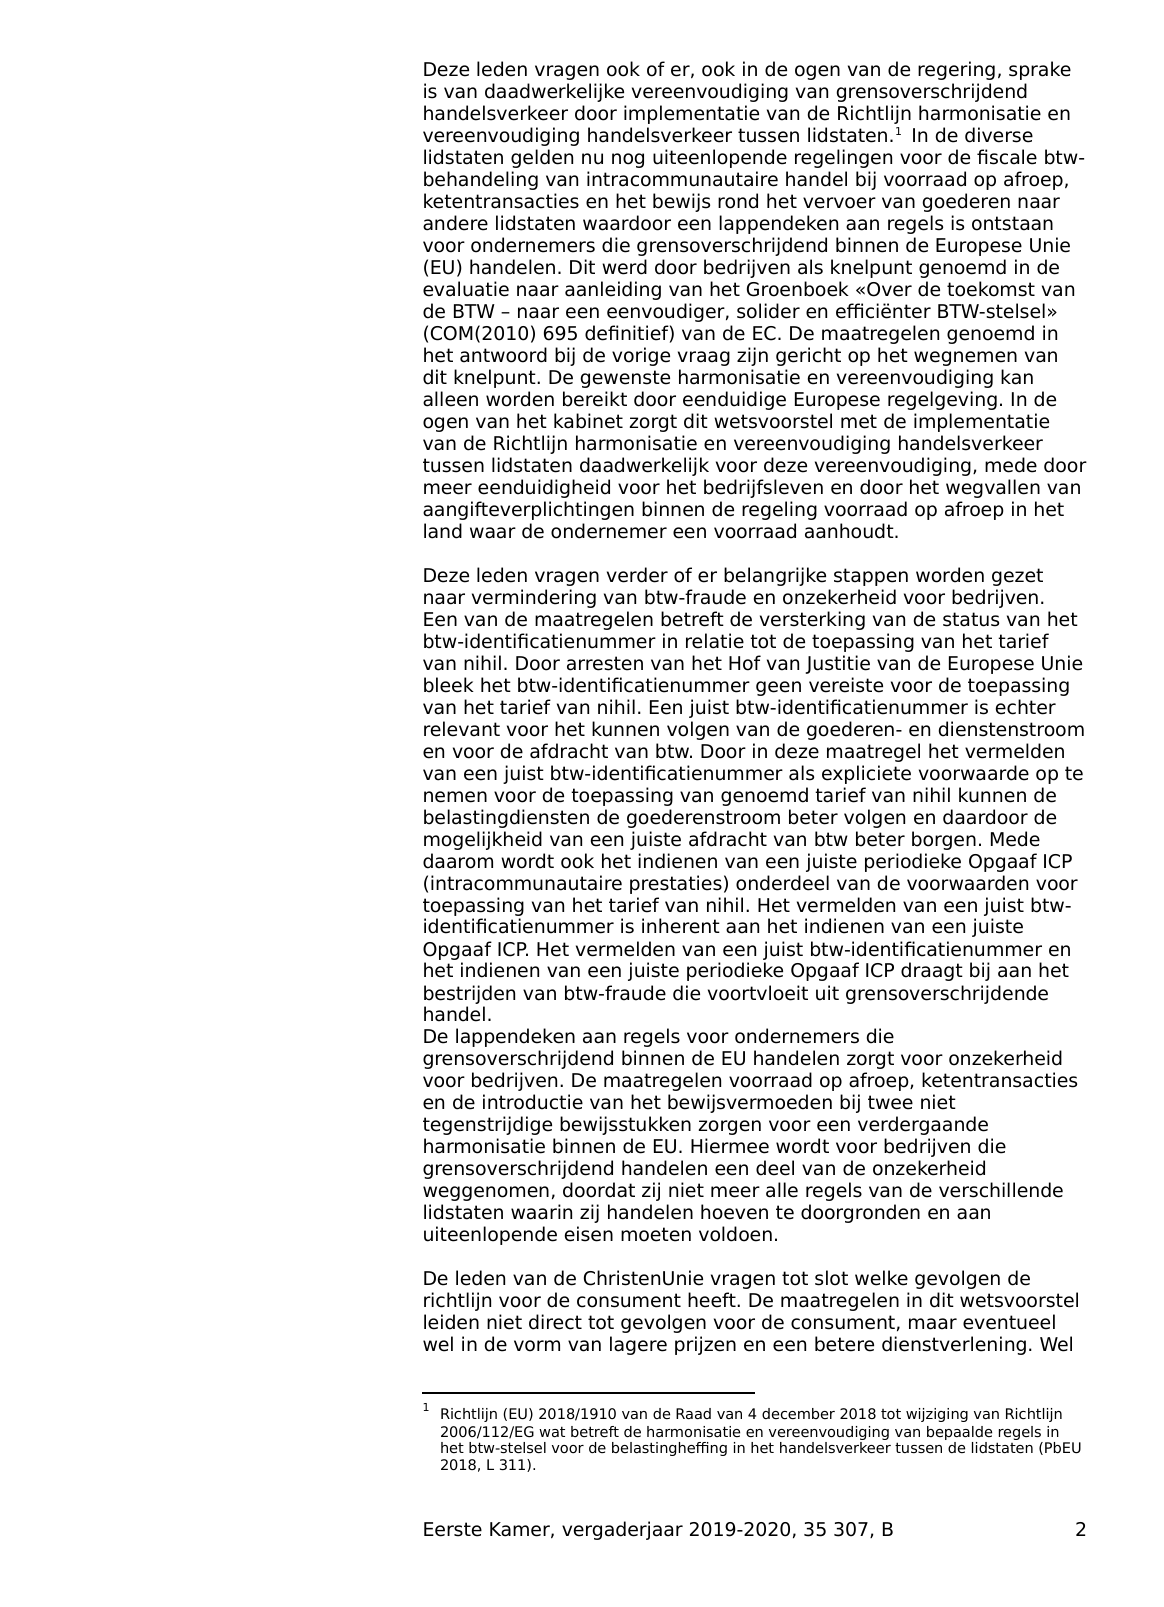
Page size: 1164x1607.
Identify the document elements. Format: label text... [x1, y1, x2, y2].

text De leden van de ChristenUnie vragen tot slot welke gevolgen de richtlijn voor de consument heeft. De maatregelen in dit wetsvoorstel leiden niet direct tot gevolgen voor de consument, maar eventueel wel in de vorm van lagere prijzen en een betere dienstverlening. Wel [422, 1268, 1087, 1356]
text Deze leden vragen ook of er, ook in de ogen van de regering, sprake is van daadwerkelijke vereenvoudiging van grensoverschrijdend handelsverkeer door implementatie van de Richtlijn harmonisatie en vereenvoudiging handelsverkeer tussen lidstaten. In de diverse lidstaten gelden nu nog uiteenlopende regelingen voor de fiscale btw-behandeling van intracommunautaire handel bij voorraad op afroep, ketentransacties en het bewijs rond het vervoer van goederen naar andere lidstaten waardoor een lappendeken aan regels is ontstaan voor ondernemers die grensoverschrijdend binnen de Europese Unie (EU) handelen. Dit werd door bedrijven als knelpunt genoemd in de evaluatie naar aanleiding van het Groenboek «Over de toekomst van de BTW – naar een eenvoudiger, solider en efficiënter BTW-stelsel» (COM(2010) 695 definitief) van de EC. De maatregelen genoemd in het antwoord bij de vorige vraag zijn gericht op het wegnemen van dit knelpunt. De gewenste harmonisatie en vereenvoudiging kan alleen worden bereikt door eenduidige Europese regelgeving. In de ogen van het kabinet zorgt dit wetsvoorstel met de implementatie van de Richtlijn harmonisatie en vereenvoudiging handelsverkeer tussen lidstaten daadwerkelijk voor deze vereenvoudiging, mede door meer eenduidigheid voor het bedrijfsleven en door het wegvallen van aangifteverplichtingen binnen de regeling voorraad op afroep in het land waar de ondernemer een voorraad aanhoudt. [422, 59, 1087, 543]
text De lappendeken aan regels voor ondernemers die grensoverschrijdend binnen de EU handelen zorgt voor onzekerheid voor bedrijven. De maatregelen voorraad op afroep, ketentransacties en de introductie van het bewijsvermoeden bij twee niet tegenstrijdige bewijsstukken zorgen voor een verdergaande harmonisatie binnen de EU. Hiermee wordt voor bedrijven die grensoverschrijdend handelen een deel van de onzekerheid weggenomen, doordat zij niet meer alle regels van de verschillende lidstaten waarin zij handelen hoeven te doorgronden en aan uiteenlopende eisen moeten voldoen. [422, 1026, 1087, 1246]
text Richtlijn (EU) 2018/1910 van de Raad van 4 december 2018 tot wijziging van Richtlijn 2006/112/EG wat betreft de harmonisatie en vereenvoudiging van bepaalde regels in het btw-stelsel voor de belastingheffing in het handelsverkeer tussen de lidstaten (PbEU 2018, L 311). [422, 1402, 1087, 1474]
text Deze leden vragen verder of er belangrijke stappen worden gezet naar vermindering van btw-fraude en onzekerheid voor bedrijven. Een van de maatregelen betreft de versterking van de status van het btw-identificatienummer in relatie tot de toepassing van het tarief van nihil. Door arresten van het Hof van Justitie van de Europese Unie bleek het btw-identificatienummer geen vereiste voor de toepassing van het tarief van nihil. Een juist btw-identificatienummer is echter relevant voor het kunnen volgen van de goederen- en dienstenstroom en voor de afdracht van btw. Door in deze maatregel het vermelden van een juist btw-identificatienummer als expliciete voorwaarde op te nemen voor de toepassing van genoemd tarief van nihil kunnen de belastingdiensten de goederenstroom beter volgen en daardoor de mogelijkheid van een juiste afdracht van btw beter borgen. Mede daarom wordt ook het indienen van een juiste periodieke Opgaaf ICP (intracommunautaire prestaties) onderdeel van de voorwaarden voor toepassing van het tarief van nihil. Het vermelden van een juist btw-identificatienummer is inherent aan het indienen van een juiste Opgaaf ICP. Het vermelden van een juist btw-identificatienummer en het indienen van een juiste periodieke Opgaaf ICP draagt bij aan het bestrijden van btw-fraude die voortvloeit uit grensoverschrijdende handel. [422, 565, 1087, 1026]
